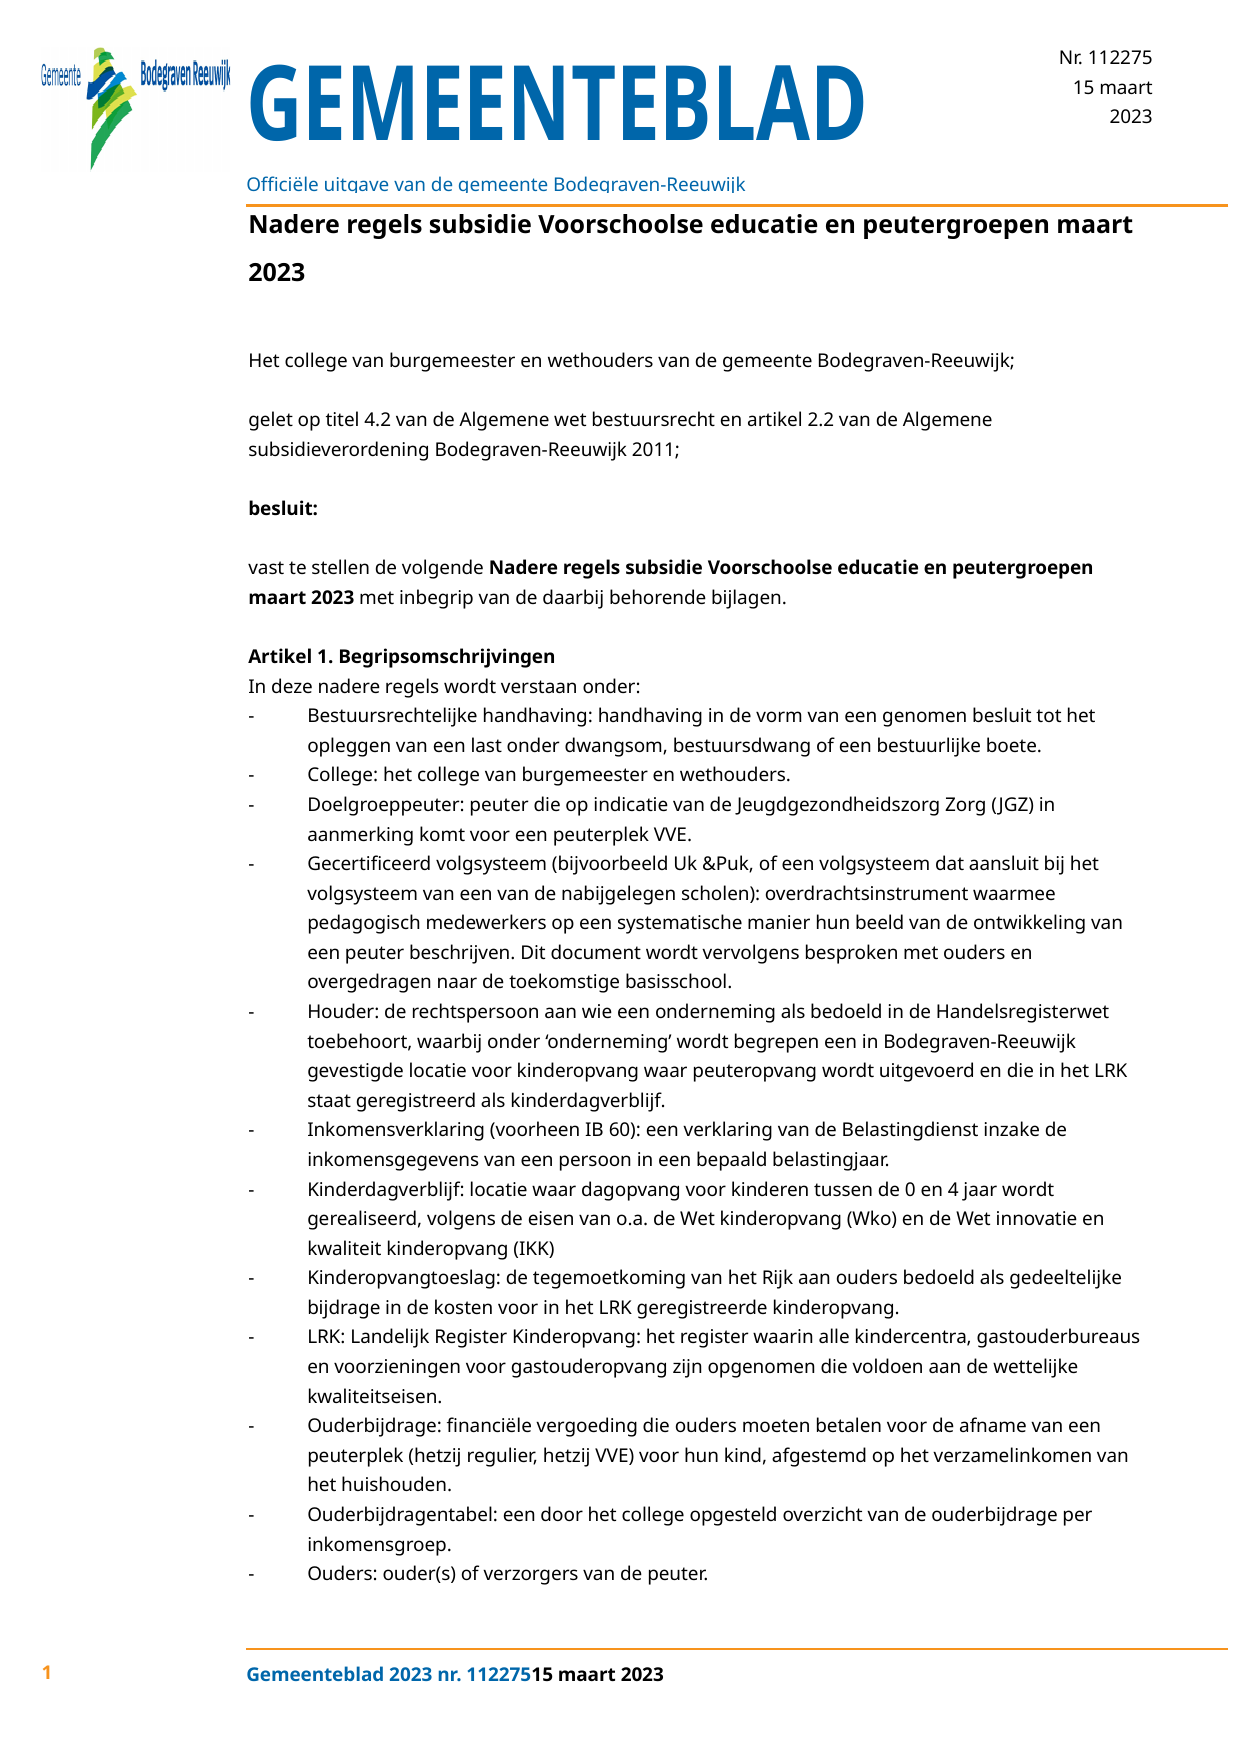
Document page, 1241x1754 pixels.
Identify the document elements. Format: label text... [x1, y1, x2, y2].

list Inkomensverklaring (voorheen IB 60): een verklaring van de Belastingdienst inzake de inkomensgegevens van een persoon in een bepaald belastingjaar. [248, 1117, 1152, 1172]
list LRK: Landelijk Register Kinderopvang: het register waarin alle kindercentra, gastouderbureaus en voorzieningen voor gastouderopvang zijn opgenomen die voldoen aan de wettelijke kwaliteitseisen. [248, 1324, 1152, 1409]
list Kinderdagverblijf: locatie waar dagopvang voor kinderen tussen de 0 en 4 jaar wordt gerealiseerd, volgens de eisen van o.a. de Wet kinderopvang (Wko) en de Wet innovatie en kwaliteit kinderopvang (IKK) [248, 1176, 1152, 1261]
list Ouderbijdragentabel: een door het college opgesteld overzicht van de ouderbijdrage per inkomensgroep. [248, 1501, 1152, 1557]
list Doelgroeppeuter: peuter die op indicatie van de Jeugdgezondheidszorg Zorg (JGZ) in aanmerking komt voor een peuterplek VVE. [248, 791, 1152, 847]
list Kinderopvangtoeslag: de tegemoetkoming van het Rijk aan ouders bedoeld als gedeeltelijke bijdrage in de kosten voor in het LRK geregistreerde kinderopvang. [248, 1264, 1152, 1320]
text gelet op titel 4.2 van de Algemene wet bestuursrecht en artikel 2.2 van de Algemene subsidieverordening Bodegraven-Reeuwijk 2011; [248, 407, 1152, 462]
text vast te stellen de volgende Nadere regels subsidie Voorschoolse educatie en peutergroepen maart 2023 met inbegrip van de daarbij behorende bijlagen. [248, 554, 1152, 610]
text Nadere regels subsidie Voorschoolse educatie en peutergroepen maart 2023 [248, 207, 1152, 288]
list Gecertificeerd volgsysteem (bijvoorbeeld Uk &Puk, of een volgsysteem dat aansluit bij het volgsysteem van een van de nabijgelegen scholen): overdrachtsinstrument waarmee pedagogisch medewerkers op een systematische manier hun beeld van de ontwikkeling van een peuter beschrijven. Dit document wordt vervolgens besproken met ouders en overgedragen naar de toekomstige basisschool. [248, 850, 1152, 994]
text In deze nadere regels wordt verstaan onder: [248, 673, 1152, 699]
list Ouderbijdrage: financiële vergoeding die ouders moeten betalen voor de afname van een peuterplek (hetzij regulier, hetzij VVE) voor hun kind, afgestemd op het verzamelinkomen van het huishouden. [248, 1412, 1152, 1497]
picture [41, 47, 231, 172]
list Houder: de rechtspersoon aan wie een onderneming als bedoeld in de Handelsregisterwet toebehoort, waarbij onder ‘onderneming’ wordt begrepen een in Bodegraven-Reeuwijk gevestigde locatie voor kinderopvang waar peuteropvang wordt uitgevoerd en die in het LRK staat geregistreerd als kinderdagverblijf. [248, 998, 1152, 1113]
text Artikel 1. Begripsomschrijvingen [248, 643, 1152, 669]
text Het college van burgemeester en wethouders van de gemeente Bodegraven-Reeuwijk; [248, 347, 1152, 373]
list College: het college van burgemeester en wethouders. [248, 762, 1152, 787]
list Ouders: ouder(s) of verzorgers van de peuter. [248, 1560, 1152, 1586]
list Bestuursrechtelijke handhaving: handhaving in de vorm van een genomen besluit tot het opleggen van een last onder dwangsom, bestuursdwang of een bestuurlijke boete. [248, 702, 1152, 758]
text besluit: [248, 495, 1152, 521]
